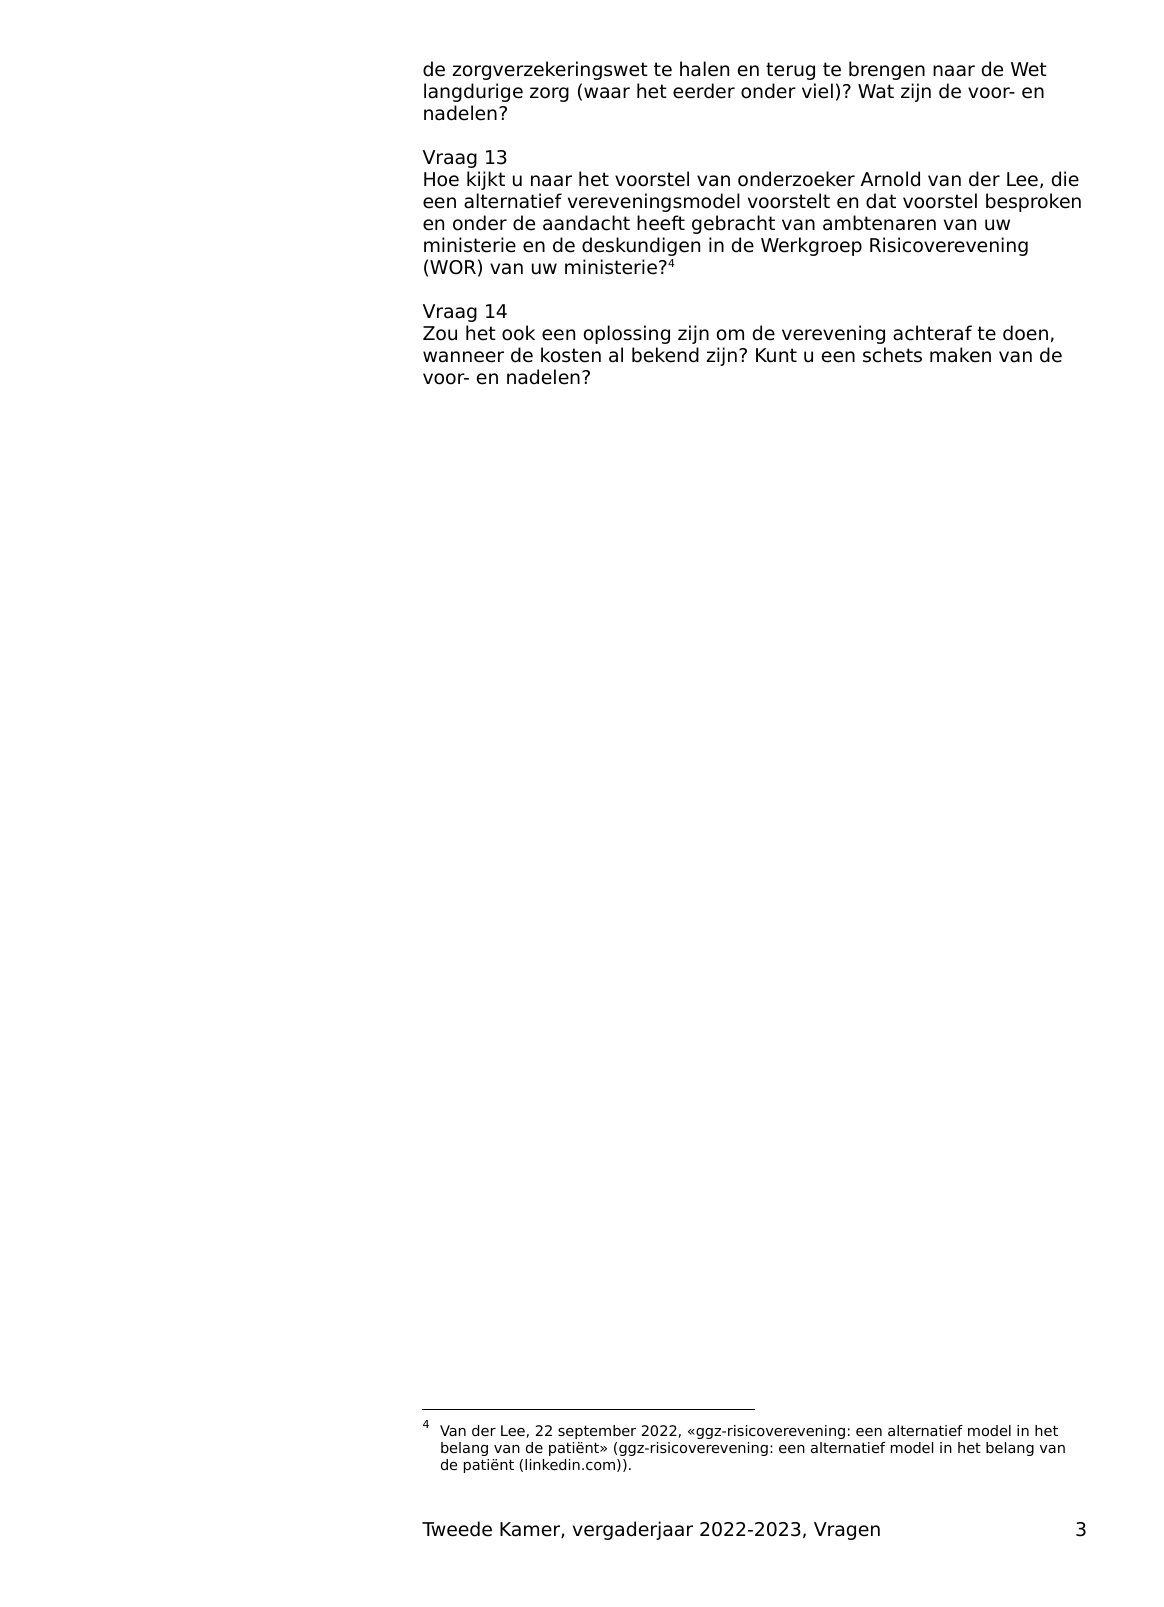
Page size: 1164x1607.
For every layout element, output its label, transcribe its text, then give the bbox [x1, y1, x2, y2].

text Vraag 14 [422, 301, 1087, 323]
text Vraag 13 [422, 147, 1087, 169]
text Zou het ook een oplossing zijn om de verevening achteraf te doen, wanneer de kosten al bekend zijn? Kunt u een schets maken van de voor- en nadelen? [422, 323, 1087, 389]
text de zorgverzekeringswet te halen en terug te brengen naar de Wet langdurige zorg (waar het eerder onder viel)? Wat zijn de voor- en nadelen? [422, 59, 1087, 125]
text Van der Lee, 22 september 2022, «ggz-risicoverevening: een alternatief model in het belang van de patiënt» (ggz-risicoverevening: een alternatief model in het belang van de patiënt (linkedin.com)). [422, 1418, 1087, 1474]
text Hoe kijkt u naar het voorstel van onderzoeker Arnold van der Lee, die een alternatief vereveningsmodel voorstelt en dat voorstel besproken en onder de aandacht heeft gebracht van ambtenaren van uw ministerie en de deskundigen in de Werkgroep Risicoverevening (WOR) van uw ministerie? [422, 169, 1087, 279]
